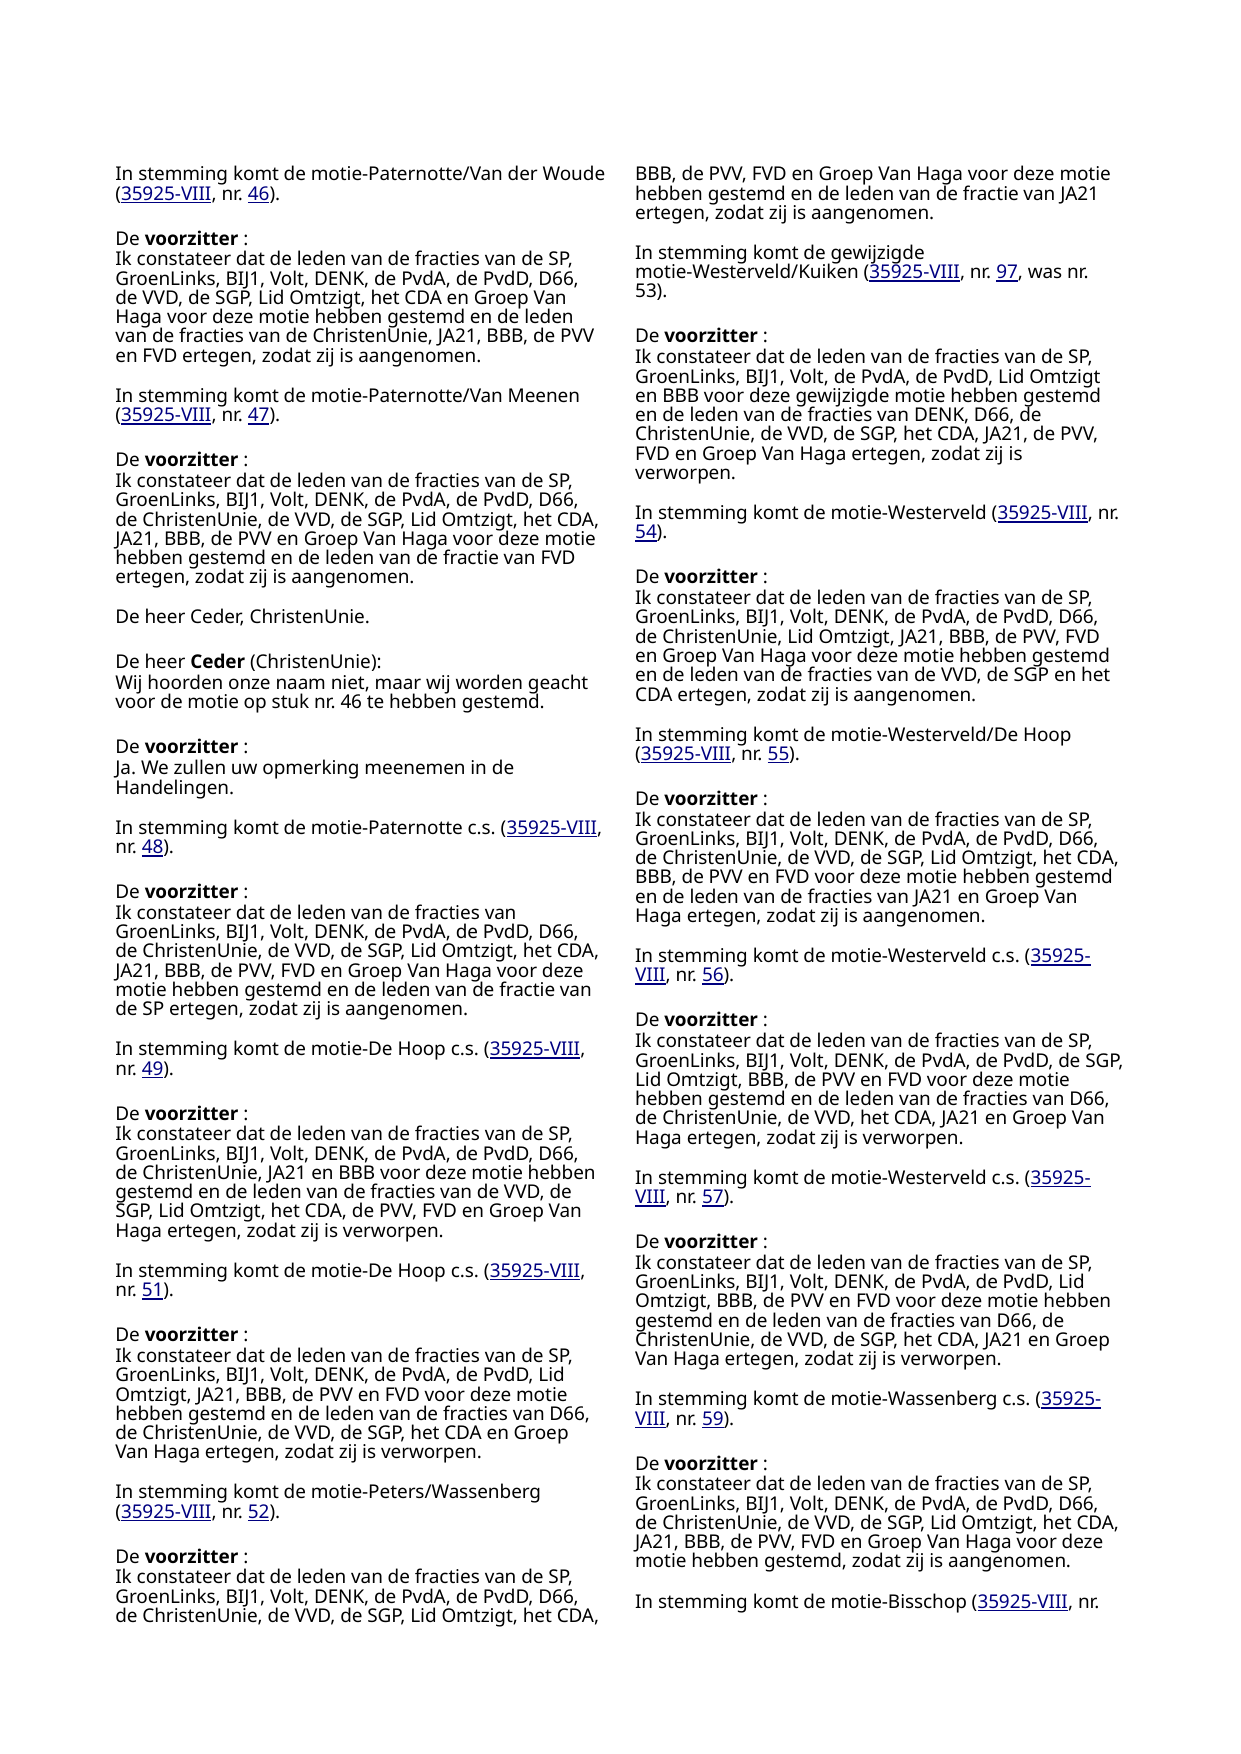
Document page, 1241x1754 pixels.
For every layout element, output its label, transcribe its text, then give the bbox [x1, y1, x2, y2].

text De voorzitter : [635, 563, 1125, 589]
text Ik constateer dat de leden van de fracties van de SP, GroenLinks, BIJ1, Volt, DENK, de PvdA, de PvdD, D66, de ChristenUnie, Lid Omtzigt, JA21, BBB, de PVV, FVD en Groep Van Haga voor deze motie hebben gestemd en de leden van de fracties van de VVD, de SGP en het CDA ertegen, zodat zij is aangenomen. [635, 589, 1125, 705]
text De heer Ceder (ChristenUnie): [115, 648, 605, 674]
text De voorzitter : [635, 1007, 1125, 1032]
text In stemming komt de motie-Westerveld c.s. (35925-VIII, nr. 56). [635, 947, 1125, 986]
text In stemming komt de motie-Paternotte c.s. (35925-VIII, nr. 48). [115, 819, 605, 857]
text In stemming komt de motie-Paternotte/Van Meenen (35925-VIII, nr. 47). [115, 387, 605, 425]
text De voorzitter : [115, 878, 605, 904]
text In stemming komt de motie-Westerveld (35925-VIII, nr. 54). [635, 504, 1125, 543]
text In stemming komt de motie-Wassenberg c.s. (35925-VIII, nr. 59). [635, 1390, 1125, 1429]
text In stemming komt de motie-Peters/Wassenberg (35925-VIII, nr. 52). [115, 1483, 605, 1522]
text Ik constateer dat de leden van de fracties van de SP, GroenLinks, BIJ1, Volt, DENK, de PvdA, de PvdD, Lid Omtzigt, JA21, BBB, de PVV en FVD voor deze motie hebben gestemd en de leden van de fracties van D66, de ChristenUnie, de VVD, de SGP, het CDA en Groep Van Haga ertegen, zodat zij is verworpen. [115, 1347, 605, 1463]
text De voorzitter : [635, 785, 1125, 811]
text Ik constateer dat de leden van de fracties van de SP, GroenLinks, BIJ1, Volt, de PvdA, de PvdD, Lid Omtzigt en BBB voor deze gewijzigde motie hebben gestemd en de leden van de fracties van DENK, D66, de ChristenUnie, de VVD, de SGP, het CDA, JA21, de PVV, FVD en Groep Van Haga ertegen, zodat zij is verworpen. [635, 348, 1125, 483]
text Ik constateer dat de leden van de fracties van GroenLinks, BIJ1, Volt, DENK, de PvdA, de PvdD, D66, de ChristenUnie, de VVD, de SGP, Lid Omtzigt, het CDA, JA21, BBB, de PVV, FVD en Groep Van Haga voor deze motie hebben gestemd en de leden van de fractie van de SP ertegen, zodat zij is aangenomen. [115, 904, 605, 1019]
text Wij hoorden onze naam niet, maar wij worden geacht voor de motie op stuk nr. 46 te hebben gestemd. [115, 674, 605, 713]
text In stemming komt de motie-Bisschop (35925-VIII, nr. [635, 1593, 1125, 1612]
text BBB, de PVV, FVD en Groep Van Haga voor deze motie hebben gestemd en de leden van de fractie van JA21 ertegen, zodat zij is aangenomen. [635, 165, 1125, 223]
text De voorzitter : [115, 446, 605, 472]
text De voorzitter : [115, 1321, 605, 1347]
text Ik constateer dat de leden van de fracties van de SP, GroenLinks, BIJ1, Volt, DENK, de PvdA, de PvdD, D66, de ChristenUnie, de VVD, de SGP, Lid Omtzigt, het CDA, JA21, BBB, de PVV, FVD en Groep Van Haga voor deze motie hebben gestemd, zodat zij is aangenomen. [635, 1475, 1125, 1572]
text De heer Ceder, ChristenUnie. [115, 608, 605, 628]
text De voorzitter : [115, 1543, 605, 1568]
text In stemming komt de motie-De Hoop c.s. (35925-VIII, nr. 49). [115, 1040, 605, 1079]
text Ja. We zullen uw opmerking meenemen in de Handelingen. [115, 759, 605, 798]
text Ik constateer dat de leden van de fracties van de SP, GroenLinks, BIJ1, Volt, DENK, de PvdA, de PvdD, de SGP, Lid Omtzigt, BBB, de PVV en FVD voor deze motie hebben gestemd en de leden van de fracties van D66, de ChristenUnie, de VVD, het CDA, JA21 en Groep Van Haga ertegen, zodat zij is verworpen. [635, 1032, 1125, 1148]
text In stemming komt de motie-Paternotte/Van der Woude (35925-VIII, nr. 46). [115, 165, 605, 204]
text De voorzitter : [115, 1100, 605, 1125]
text Ik constateer dat de leden van de fracties van de SP, GroenLinks, BIJ1, Volt, DENK, de PvdA, de PvdD, D66, de ChristenUnie, de VVD, de SGP, Lid Omtzigt, het CDA, JA21, BBB, de PVV en Groep Van Haga voor deze motie hebben gestemd en de leden van de fractie van FVD ertegen, zodat zij is aangenomen. [115, 472, 605, 588]
text De voorzitter : [115, 734, 605, 759]
text De voorzitter : [635, 1228, 1125, 1254]
text In stemming komt de motie-Westerveld c.s. (35925-VIII, nr. 57). [635, 1169, 1125, 1207]
text De voorzitter : [635, 1450, 1125, 1475]
text Ik constateer dat de leden van de fracties van de SP, GroenLinks, BIJ1, Volt, DENK, de PvdA, de PvdD, D66, de ChristenUnie, de VVD, de SGP, Lid Omtzigt, het CDA, BBB, de PVV en FVD voor deze motie hebben gestemd en de leden van de fracties van JA21 en Groep Van Haga ertegen, zodat zij is aangenomen. [635, 811, 1125, 926]
text Ik constateer dat de leden van de fracties van de SP, GroenLinks, BIJ1, Volt, DENK, de PvdA, de PvdD, D66, de ChristenUnie, JA21 en BBB voor deze motie hebben gestemd en de leden van de fracties van de VVD, de SGP, Lid Omtzigt, het CDA, de PVV, FVD en Groep Van Haga ertegen, zodat zij is verworpen. [115, 1125, 605, 1241]
text In stemming komt de gewijzigde motie-Westerveld/Kuiken (35925-VIII, nr. 97, was nr. 53). [635, 244, 1125, 302]
text In stemming komt de motie-De Hoop c.s. (35925-VIII, nr. 51). [115, 1262, 605, 1300]
text Ik constateer dat de leden van de fracties van de SP, GroenLinks, BIJ1, Volt, DENK, de PvdA, de PvdD, D66, de VVD, de SGP, Lid Omtzigt, het CDA en Groep Van Haga voor deze motie hebben gestemd en de leden van de fracties van de ChristenUnie, JA21, BBB, de PVV en FVD ertegen, zodat zij is aangenomen. [115, 250, 605, 366]
text De voorzitter : [635, 323, 1125, 348]
text In stemming komt de motie-Westerveld/De Hoop (35925-VIII, nr. 55). [635, 726, 1125, 764]
text Ik constateer dat de leden van de fracties van de SP, GroenLinks, BIJ1, Volt, DENK, de PvdA, de PvdD, Lid Omtzigt, BBB, de PVV en FVD voor deze motie hebben gestemd en de leden van de fracties van D66, de ChristenUnie, de VVD, de SGP, het CDA, JA21 en Groep Van Haga ertegen, zodat zij is verworpen. [635, 1254, 1125, 1369]
text De voorzitter : [115, 225, 605, 250]
text Ik constateer dat de leden van de fracties van de SP, GroenLinks, BIJ1, Volt, DENK, de PvdA, de PvdD, D66, de ChristenUnie, de VVD, de SGP, Lid Omtzigt, het CDA, [115, 1568, 605, 1626]
